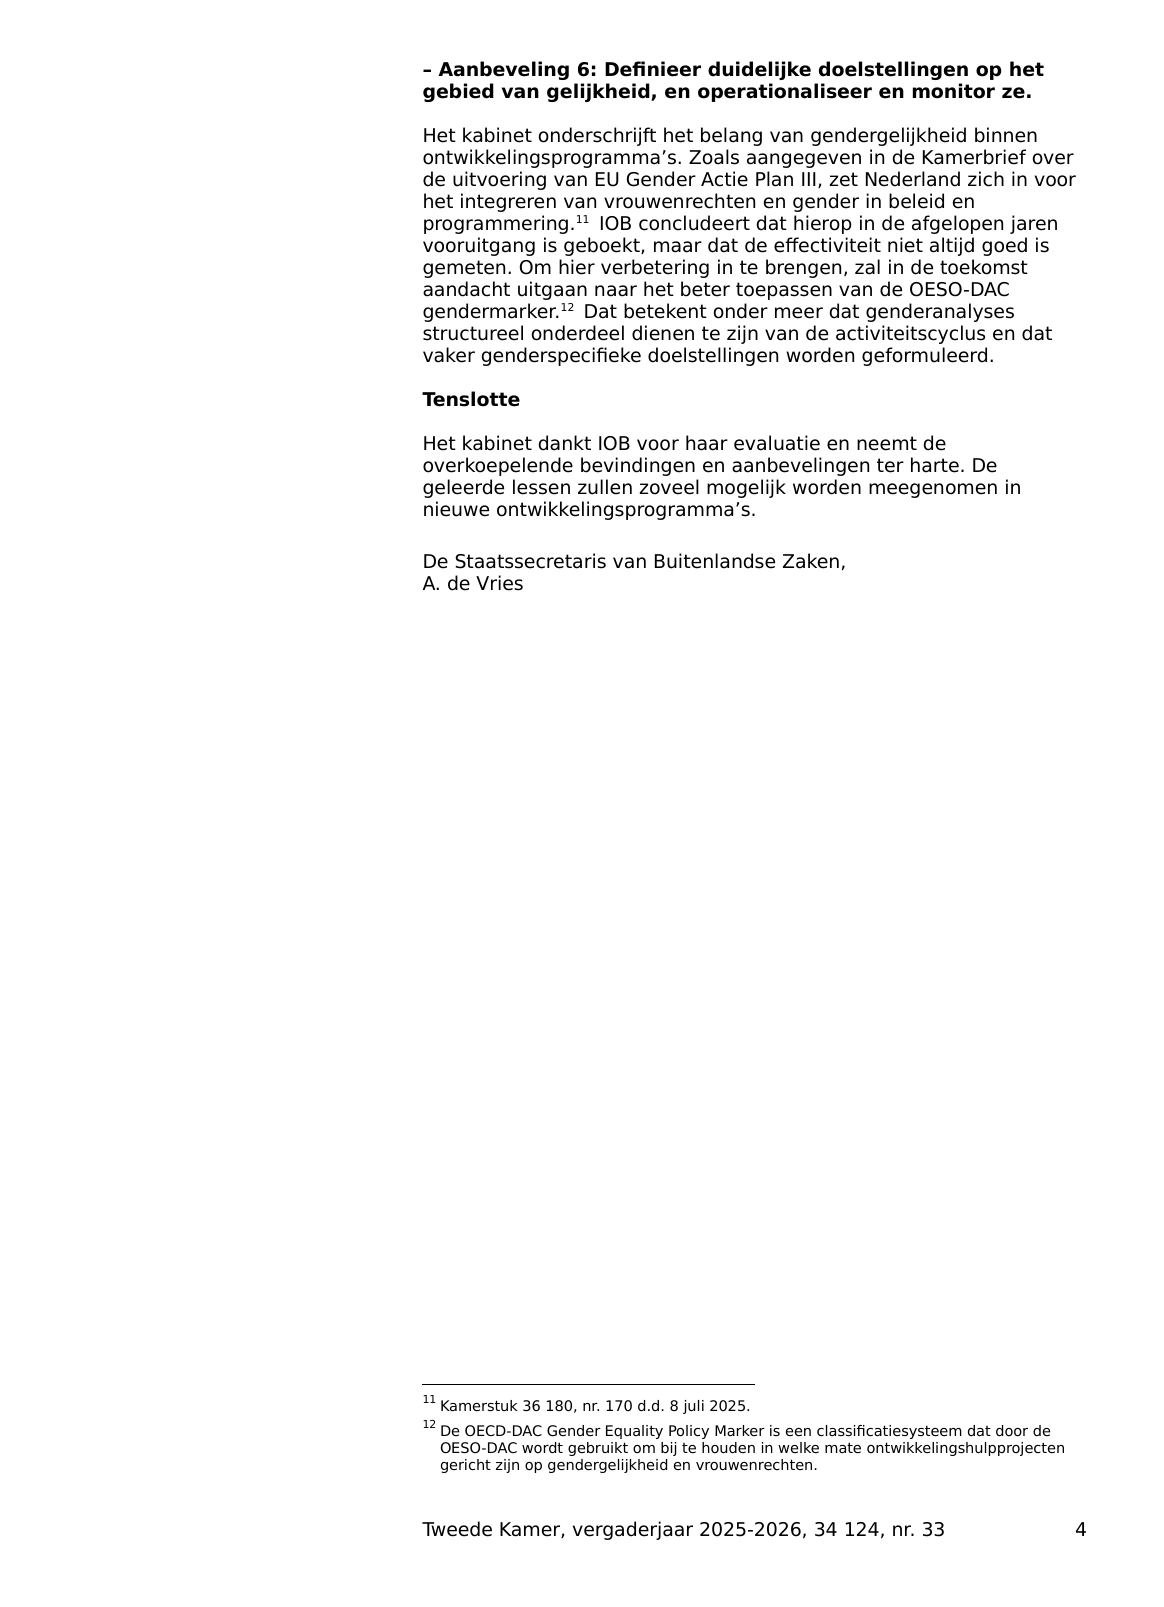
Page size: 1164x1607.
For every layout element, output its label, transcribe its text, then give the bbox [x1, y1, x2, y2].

subtitle Tenslotte [422, 389, 1087, 411]
subtitle – Aanbeveling 6: Definieer duidelijke doelstellingen op het gebied van gelijkheid, en operationaliseer en monitor ze. [422, 59, 1087, 103]
text Het kabinet dankt IOB voor haar evaluatie en neemt de overkoepelende bevindingen en aanbevelingen ter harte. De geleerde lessen zullen zoveel mogelijk worden meegenomen in nieuwe ontwikkelingsprogramma’s. [422, 433, 1087, 521]
text De OECD-DAC Gender Equality Policy Marker is een classificatiesysteem dat door de OESO-DAC wordt gebruikt om bij te houden in welke mate ontwikkelingshulpprojecten gericht zijn op gendergelijkheid en vrouwenrechten. [422, 1418, 1087, 1474]
text Het kabinet onderschrijft het belang van gendergelijkheid binnen ontwikkelingsprogramma’s. Zoals aangegeven in de Kamerbrief over de uitvoering van EU Gender Actie Plan III, zet Nederland zich in voor het integreren van vrouwenrechten en gender in beleid en programmering. IOB concludeert dat hierop in de afgelopen jaren vooruitgang is geboekt, maar dat de effectiviteit niet altijd goed is gemeten. Om hier verbetering in te brengen, zal in de toekomst aandacht uitgaan naar het beter toepassen van de OESO-DAC gendermarker. Dat betekent onder meer dat genderanalyses structureel onderdeel dienen te zijn van de activiteitscyclus en dat vaker genderspecifieke doelstellingen worden geformuleerd. [422, 125, 1087, 367]
text Kamerstuk 36 180, nr. 170 d.d. 8 juli 2025. [422, 1393, 1087, 1416]
text De Staatssecretaris van Buitenlandse Zaken, A. de Vries [422, 551, 1087, 595]
